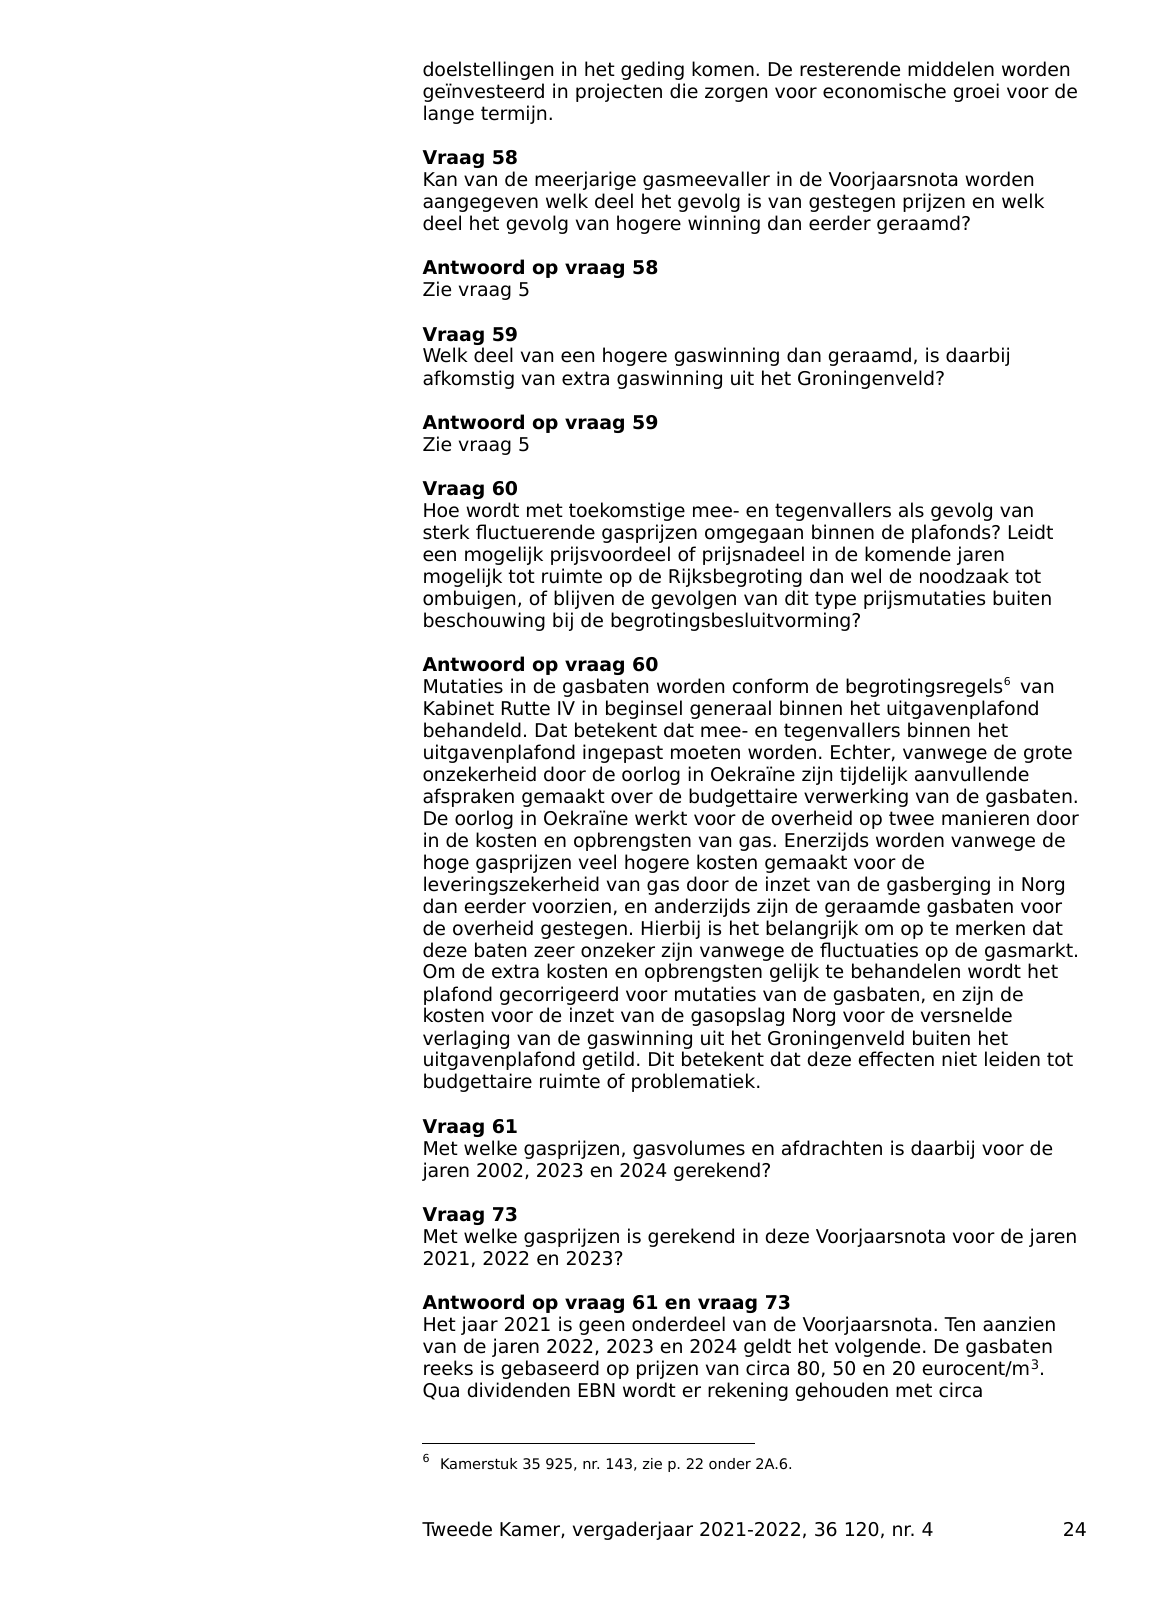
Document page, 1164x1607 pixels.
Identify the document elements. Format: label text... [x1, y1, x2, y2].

text Het jaar 2021 is geen onderdeel van de Voorjaarsnota. Ten aanzien van de jaren 2022, 2023 en 2024 geldt het volgende. De gasbaten reeks is gebaseerd op prijzen van circa 80, 50 en 20 eurocent/m3. Qua dividenden EBN wordt er rekening gehouden met circa [422, 1314, 1087, 1402]
subtitle Antwoord op vraag 59 [422, 412, 1087, 433]
text Hoe wordt met toekomstige mee- en tegenvallers als gevolg van sterk fluctuerende gasprijzen omgegaan binnen de plafonds? Leidt een mogelijk prijsvoordeel of prijsnadeel in de komende jaren mogelijk tot ruimte op de Rijksbegroting dan wel de noodzaak tot ombuigen, of blijven de gevolgen van dit type prijsmutaties buiten beschouwing bij de begrotingsbesluitvorming? [422, 500, 1087, 632]
text Met welke gasprijzen, gasvolumes en afdrachten is daarbij voor de jaren 2002, 2023 en 2024 gerekend? [422, 1137, 1087, 1181]
text doelstellingen in het geding komen. De resterende middelen worden geïnvesteerd in projecten die zorgen voor economische groei voor de lange termijn. [422, 59, 1087, 125]
subtitle Vraag 61 [422, 1116, 1087, 1137]
subtitle Vraag 60 [422, 478, 1087, 500]
text Met welke gasprijzen is gerekend in deze Voorjaarsnota voor de jaren 2021, 2022 en 2023? [422, 1226, 1087, 1269]
text Kan van de meerjarige gasmeevaller in de Voorjaarsnota worden aangegeven welk deel het gevolg is van gestegen prijzen en welk deel het gevolg van hogere winning dan eerder geraamd? [422, 169, 1087, 235]
subtitle Vraag 58 [422, 147, 1087, 169]
text Mutaties in de gasbaten worden conform de begrotingsregels van Kabinet Rutte IV in beginsel generaal binnen het uitgavenplafond behandeld. Dat betekent dat mee- en tegenvallers binnen het uitgavenplafond ingepast moeten worden. Echter, vanwege de grote onzekerheid door de oorlog in Oekraïne zijn tijdelijk aanvullende afspraken gemaakt over de budgettaire verwerking van de gasbaten. De oorlog in Oekraïne werkt voor de overheid op twee manieren door in de kosten en opbrengsten van gas. Enerzijds worden vanwege de hoge gasprijzen veel hogere kosten gemaakt voor de leveringszekerheid van gas door de inzet van de gasberging in Norg dan eerder voorzien, en anderzijds zijn de geraamde gasbaten voor de overheid gestegen. Hierbij is het belangrijk om op te merken dat deze baten zeer onzeker zijn vanwege de fluctuaties op de gasmarkt. Om de extra kosten en opbrengsten gelijk te behandelen wordt het plafond gecorrigeerd voor mutaties van de gasbaten, en zijn de kosten voor de inzet van de gasopslag Norg voor de versnelde verlaging van de gaswinning uit het Groningenveld buiten het uitgavenplafond getild. Dit betekent dat deze effecten niet leiden tot budgettaire ruimte of problematiek. [422, 676, 1087, 1093]
subtitle Antwoord op vraag 61 en vraag 73 [422, 1292, 1087, 1314]
subtitle Antwoord op vraag 60 [422, 654, 1087, 676]
text Kamerstuk 35 925, nr. 143, zie p. 22 onder 2A.6. [422, 1452, 1087, 1474]
text Zie vraag 5 [422, 433, 1087, 456]
subtitle Antwoord op vraag 58 [422, 257, 1087, 279]
text Welk deel van een hogere gaswinning dan geraamd, is daarbij afkomstig van extra gaswinning uit het Groningenveld? [422, 345, 1087, 389]
subtitle Vraag 73 [422, 1204, 1087, 1226]
text Zie vraag 5 [422, 279, 1087, 301]
subtitle Vraag 59 [422, 323, 1087, 345]
